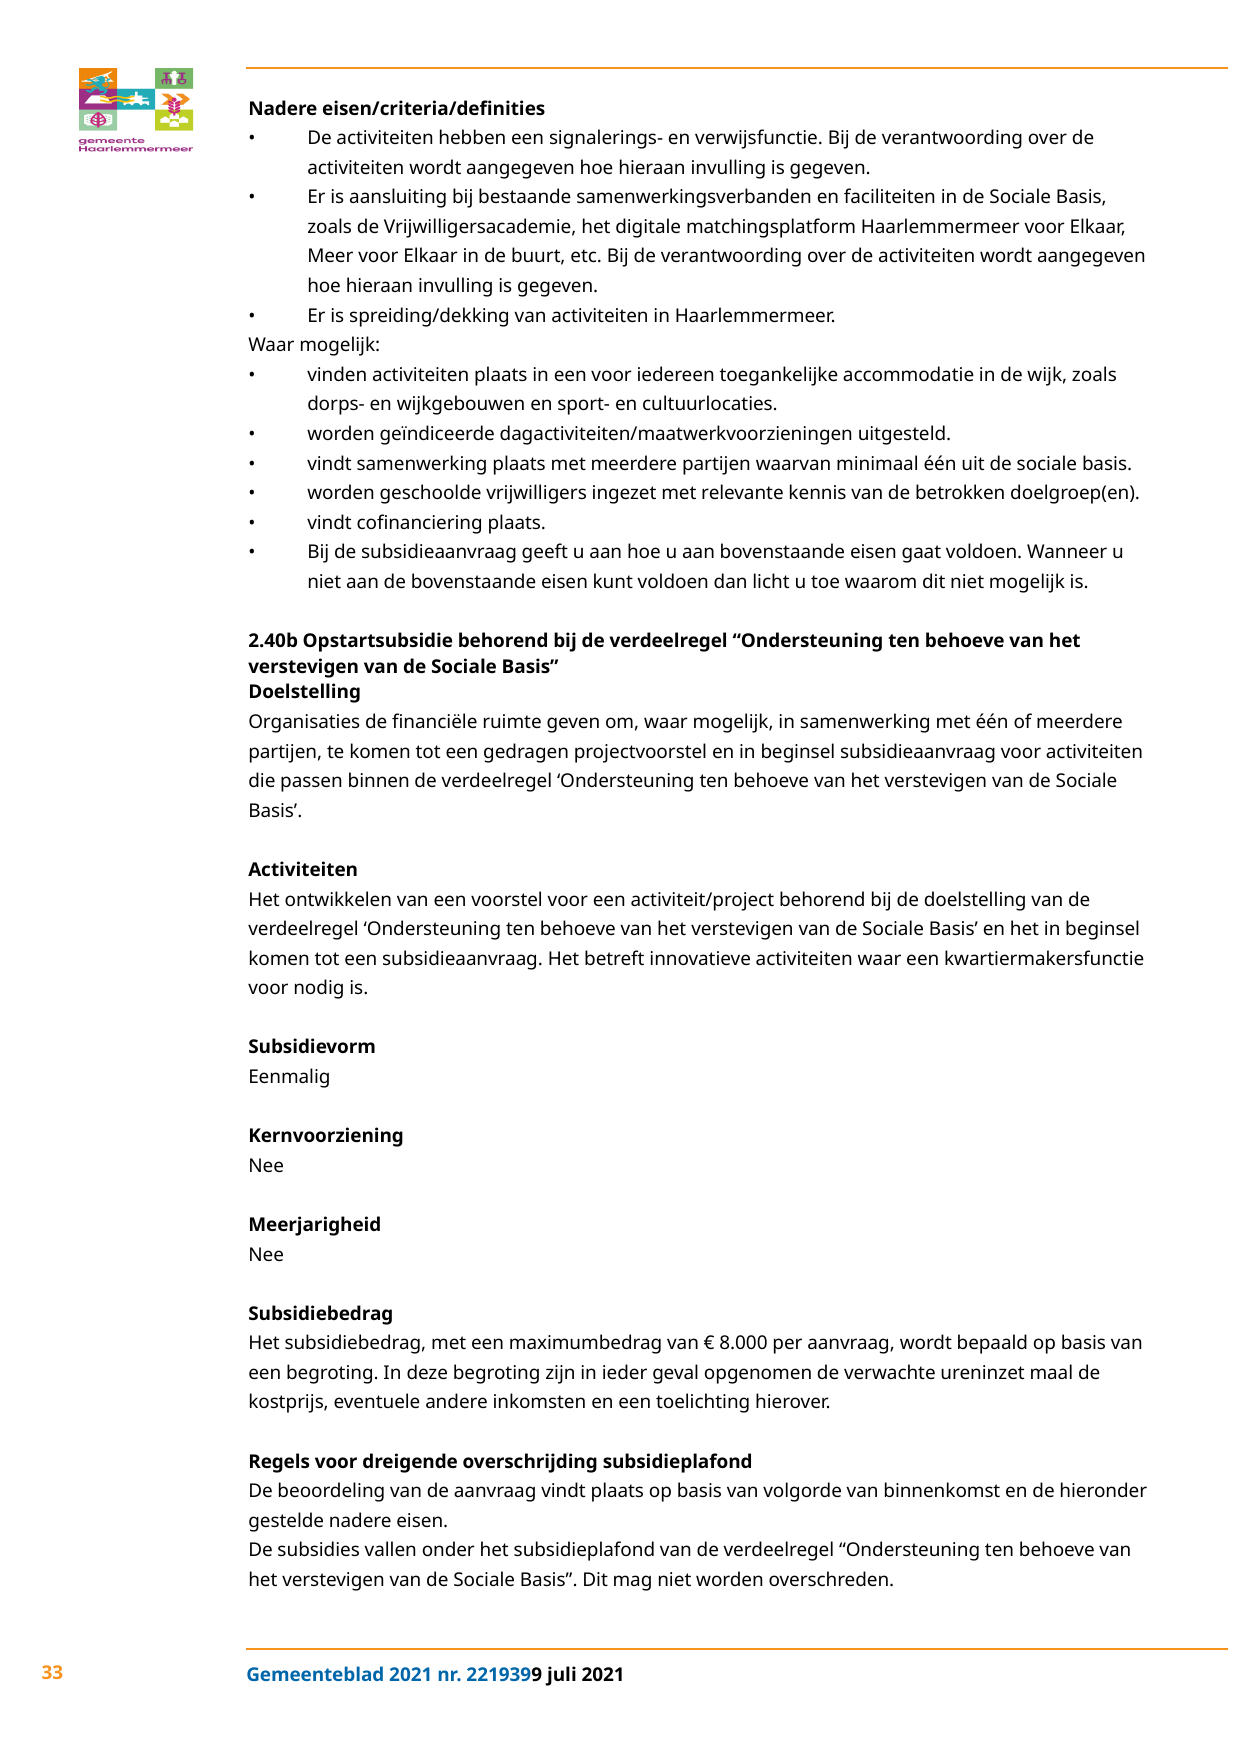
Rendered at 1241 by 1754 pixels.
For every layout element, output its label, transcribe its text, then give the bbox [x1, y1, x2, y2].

text 2.40b Opstartsubsidie behorend bij de verdeelregel “Ondersteuning ten behoeve van het verstevigen van de Sociale Basis” [248, 627, 1152, 679]
list worden geschoolde vrijwilligers ingezet met relevante kennis van de betrokken doelgroep(en). [248, 479, 1152, 505]
text Kernvoorziening [248, 1122, 1152, 1148]
text Waar mogelijk: [248, 331, 1152, 357]
list De activiteiten hebben een signalerings- en verwijsfunctie. Bij de verantwoording over de activiteiten wordt aangegeven hoe hieraan invulling is gegeven. [248, 124, 1152, 180]
list Er is aansluiting bij bestaande samenwerkingsverbanden en faciliteiten in de Sociale Basis, zoals de Vrijwilligersacademie, het digitale matchingsplatform Haarlemmermeer voor Elkaar, Meer voor Elkaar in de buurt, etc. Bij de verantwoording over de activiteiten wordt aangegeven hoe hieraan invulling is gegeven. [248, 183, 1152, 298]
text Regels voor dreigende overschrijding subsidieplafond [248, 1448, 1152, 1474]
text Activiteiten [248, 856, 1152, 882]
list vindt samenwerking plaats met meerdere partijen waarvan minimaal één uit de sociale basis. [248, 450, 1152, 476]
list vindt cofinanciering plaats. [248, 509, 1152, 535]
text Doelstelling [248, 679, 1152, 704]
list Er is spreiding/dekking van activiteiten in Haarlemmermeer. [248, 302, 1152, 328]
text Nee [248, 1241, 1152, 1267]
text Nadere eisen/criteria/definities [248, 95, 1152, 121]
text Nee [248, 1152, 1152, 1178]
text De beoordeling van de aanvraag vindt plaats op basis van volgorde van binnenkomst en de hieronder gestelde nadere eisen. [248, 1477, 1152, 1533]
list vinden activiteiten plaats in een voor iedereen toegankelijke accommodatie in de wijk, zoals dorps- en wijkgebouwen en sport- en cultuurlocaties. [248, 361, 1152, 416]
list worden geïndiceerde dagactiviteiten/maatwerkvoorzieningen uitgesteld. [248, 420, 1152, 446]
text Meerjarigheid [248, 1211, 1152, 1237]
text Het subsidiebedrag, met een maximumbedrag van € 8.000 per aanvraag, wordt bepaald op basis van een begroting. In deze begroting zijn in ieder geval opgenomen de verwachte ureninzet maal de kostprijs, eventuele andere inkomsten en een toelichting hierover. [248, 1329, 1152, 1414]
text Subsidiebedrag [248, 1300, 1152, 1326]
text Subsidievorm [248, 1034, 1152, 1059]
list Bij de subsidieaanvraag geeft u aan hoe u aan bovenstaande eisen gaat voldoen. Wanneer u niet aan de bovenstaande eisen kunt voldoen dan licht u toe waarom dit niet mogelijk is. [248, 538, 1152, 594]
picture [41, 47, 231, 172]
text De subsidies vallen onder het subsidieplafond van de verdeelregel “Ondersteuning ten behoeve van het verstevigen van de Sociale Basis”. Dit mag niet worden overschreden. [248, 1537, 1152, 1592]
text Het ontwikkelen van een voorstel voor een activiteit/project behorend bij de doelstelling van de verdeelregel ‘Ondersteuning ten behoeve van het verstevigen van de Sociale Basis’ en het in beginsel komen tot een subsidieaanvraag. Het betreft innovatieve activiteiten waar een kwartiermakersfunctie voor nodig is. [248, 886, 1152, 1000]
text Eenmalig [248, 1063, 1152, 1089]
text Organisaties de financiële ruimte geven om, waar mogelijk, in samenwerking met één of meerdere partijen, te komen tot een gedragen projectvoorstel en in beginsel subsidieaanvraag voor activiteiten die passen binnen de verdeelregel ‘Ondersteuning ten behoeve van het verstevigen van de Sociale Basis’. [248, 708, 1152, 823]
